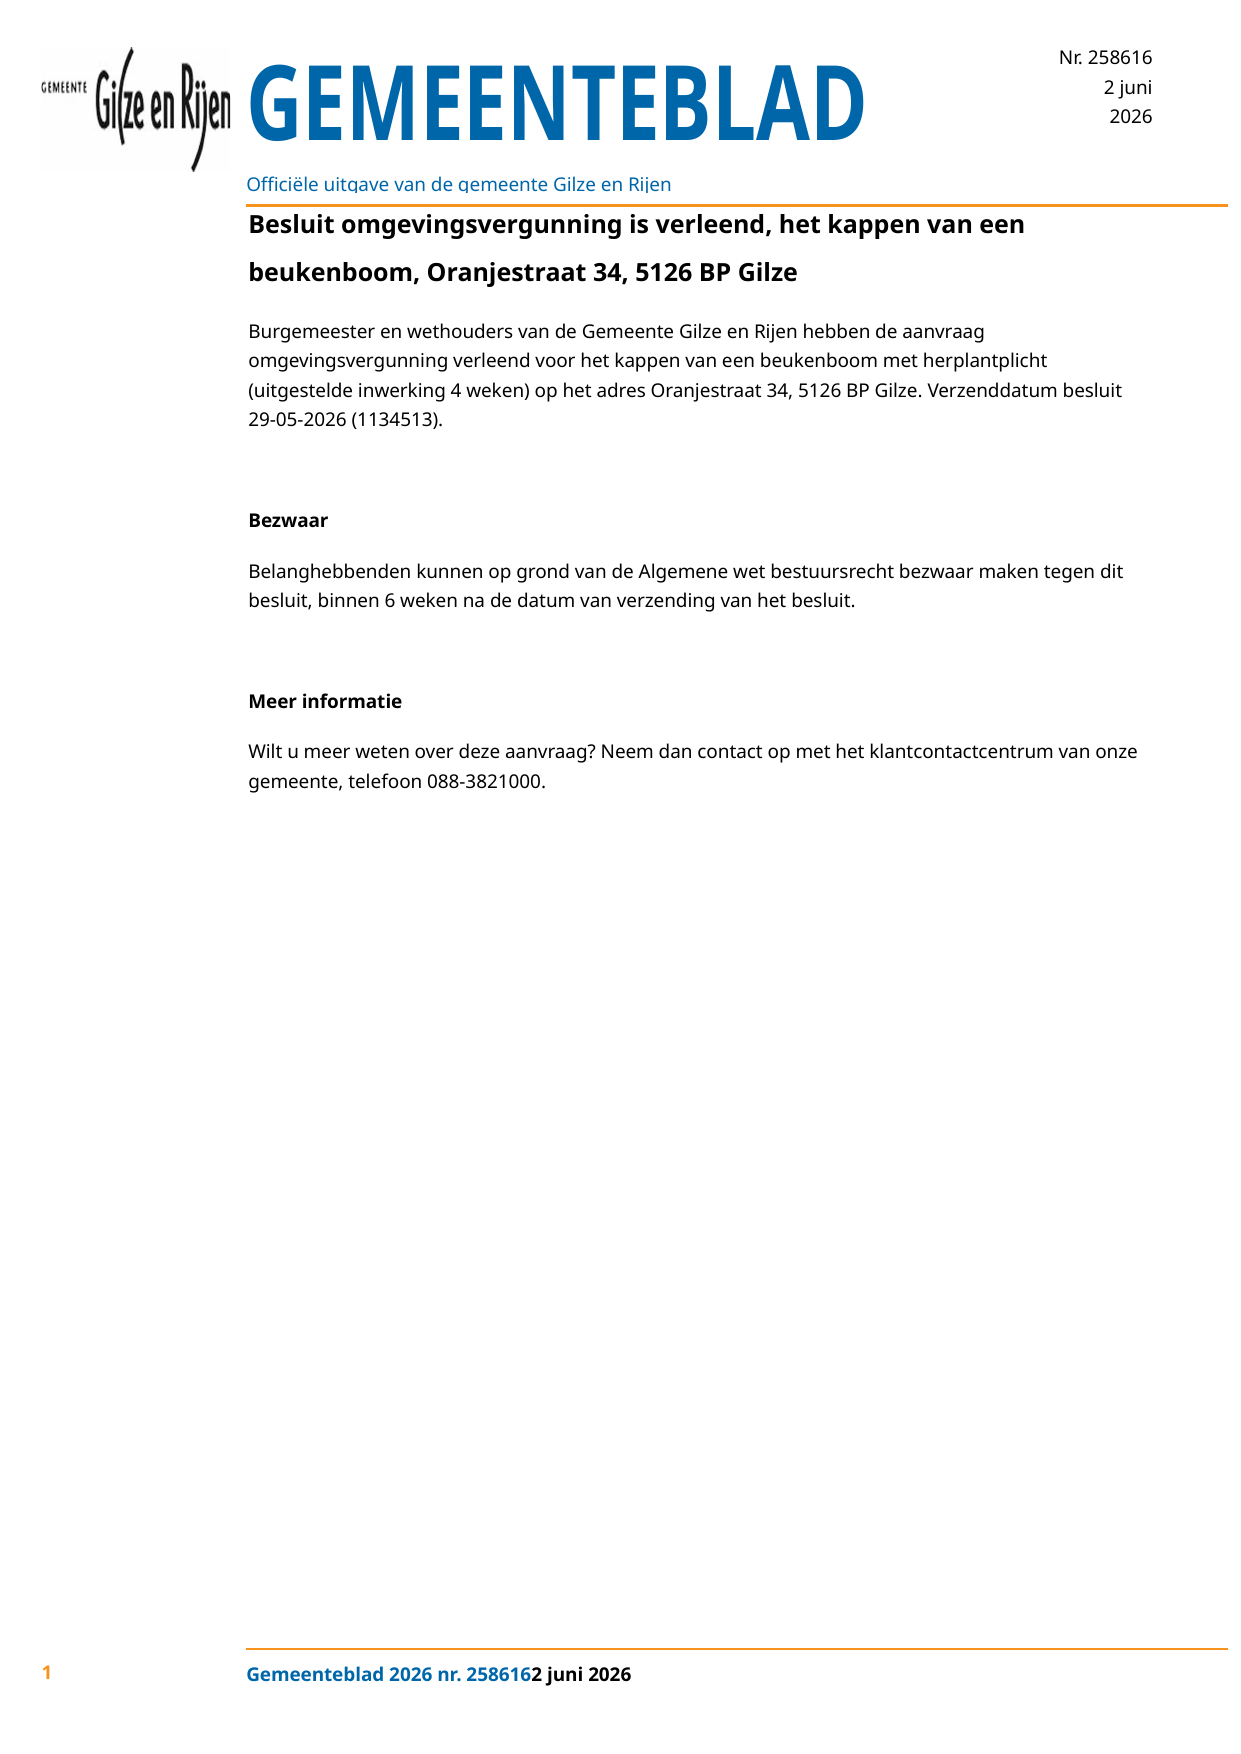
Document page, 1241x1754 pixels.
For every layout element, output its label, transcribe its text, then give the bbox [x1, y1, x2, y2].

text Burgemeester en wethouders van de Gemeente Gilze en Rijen hebben de aanvraag omgevingsvergunning verleend voor het kappen van een beukenboom met herplantplicht (uitgestelde inwerking 4 weken) op het adres Oranjestraat 34, 5126 BP Gilze. Verzenddatum besluit 29-05-2026 (1134513). [248, 318, 1152, 432]
text Meer informatie [248, 688, 1152, 714]
text Belanghebbenden kunnen op grond van de Algemene wet bestuursrecht bezwaar maken tegen dit besluit, binnen 6 weken na de datum van verzending van het besluit. [248, 558, 1152, 613]
picture [41, 47, 231, 172]
text Wilt u meer weten over deze aanvraag? Neem dan contact op met het klantcontactcentrum van onze gemeente, telefoon 088-3821000. [248, 739, 1152, 794]
text Bezwaar [248, 507, 1152, 533]
text Besluit omgevingsvergunning is verleend, het kappen van een beukenboom, Oranjestraat 34, 5126 BP Gilze [248, 207, 1152, 288]
